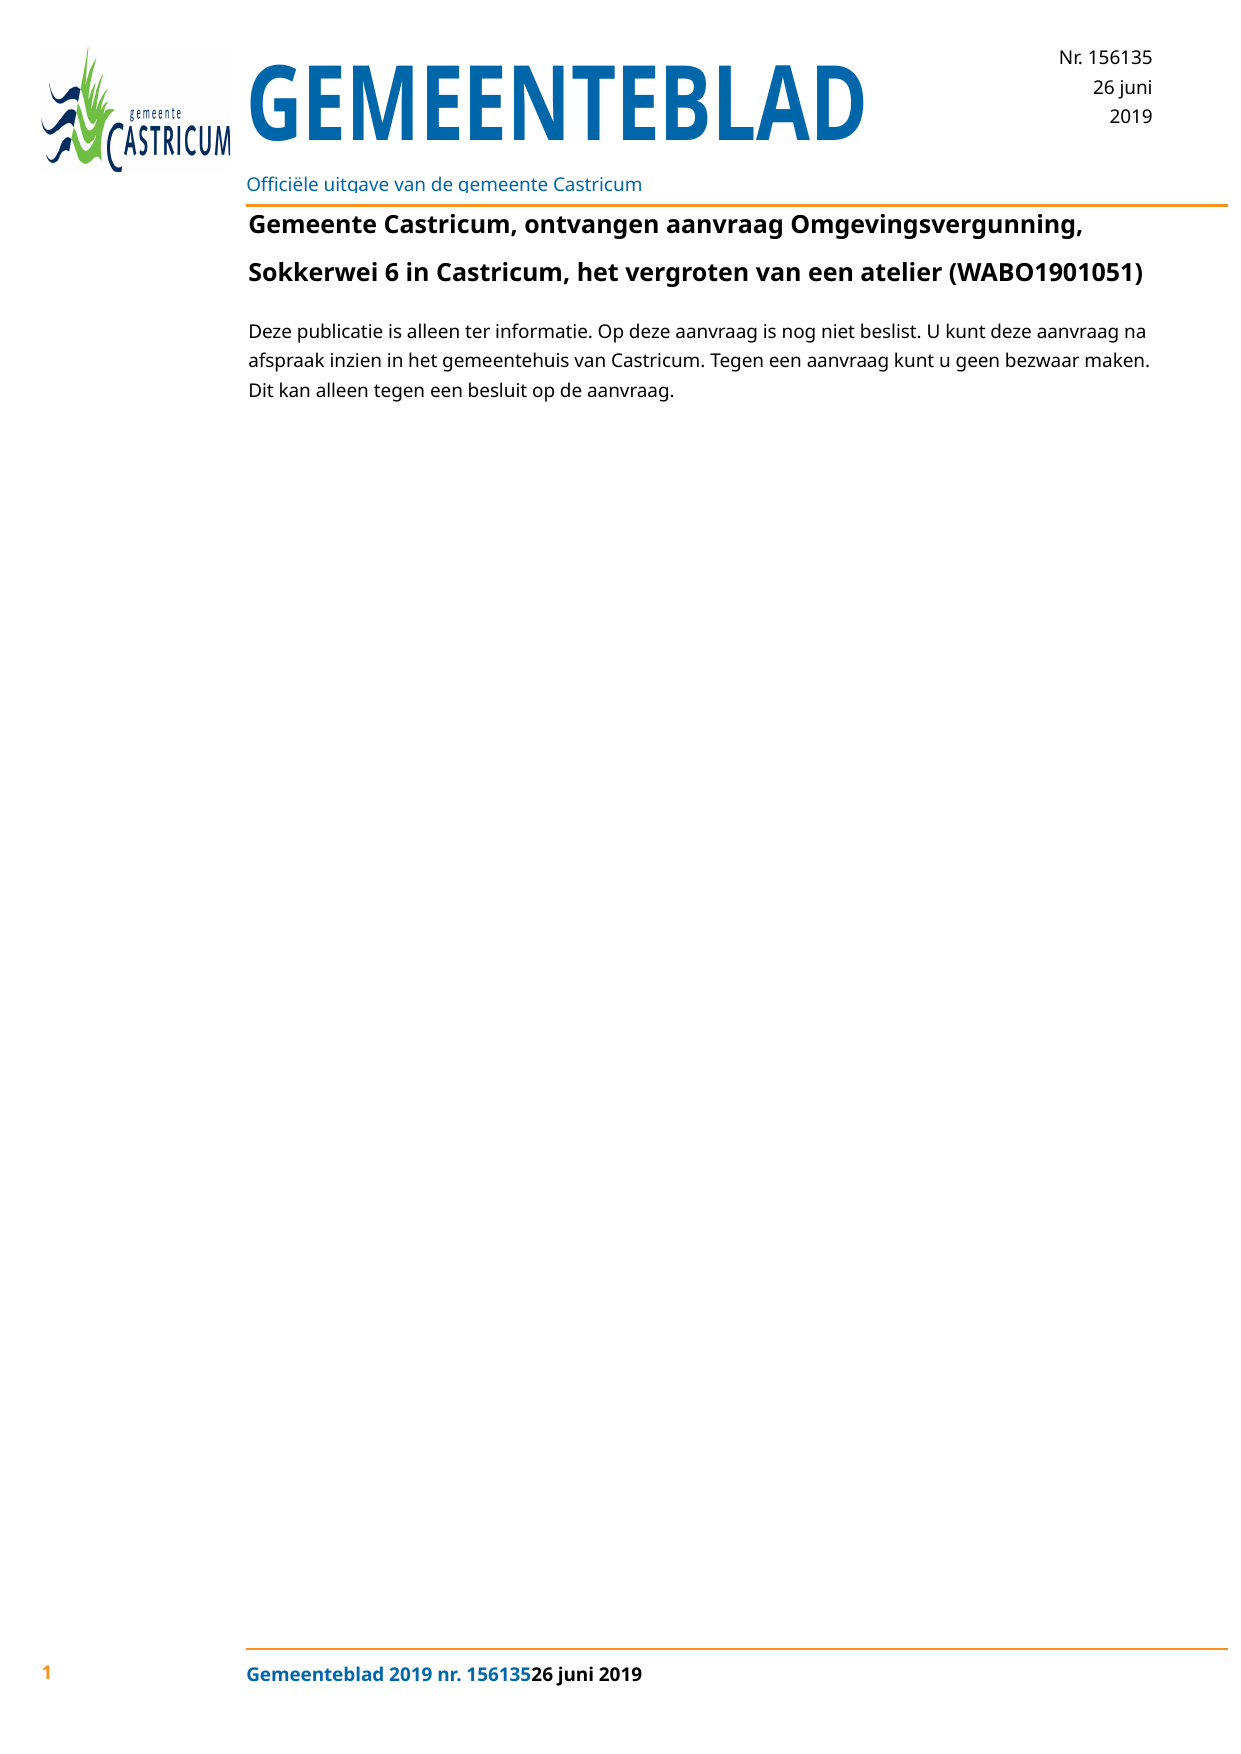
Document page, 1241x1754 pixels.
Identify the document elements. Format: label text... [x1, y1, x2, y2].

text Deze publicatie is alleen ter informatie. Op deze aanvraag is nog niet beslist. U kunt deze aanvraag na afspraak inzien in het gemeentehuis van Castricum. Tegen een aanvraag kunt u geen bezwaar maken. Dit kan alleen tegen een besluit op de aanvraag. [248, 318, 1152, 403]
picture [41, 47, 231, 172]
text Gemeente Castricum, ontvangen aanvraag Omgevingsvergunning, Sokkerwei 6 in Castricum, het vergroten van een atelier (WABO1901051) [248, 207, 1152, 288]
